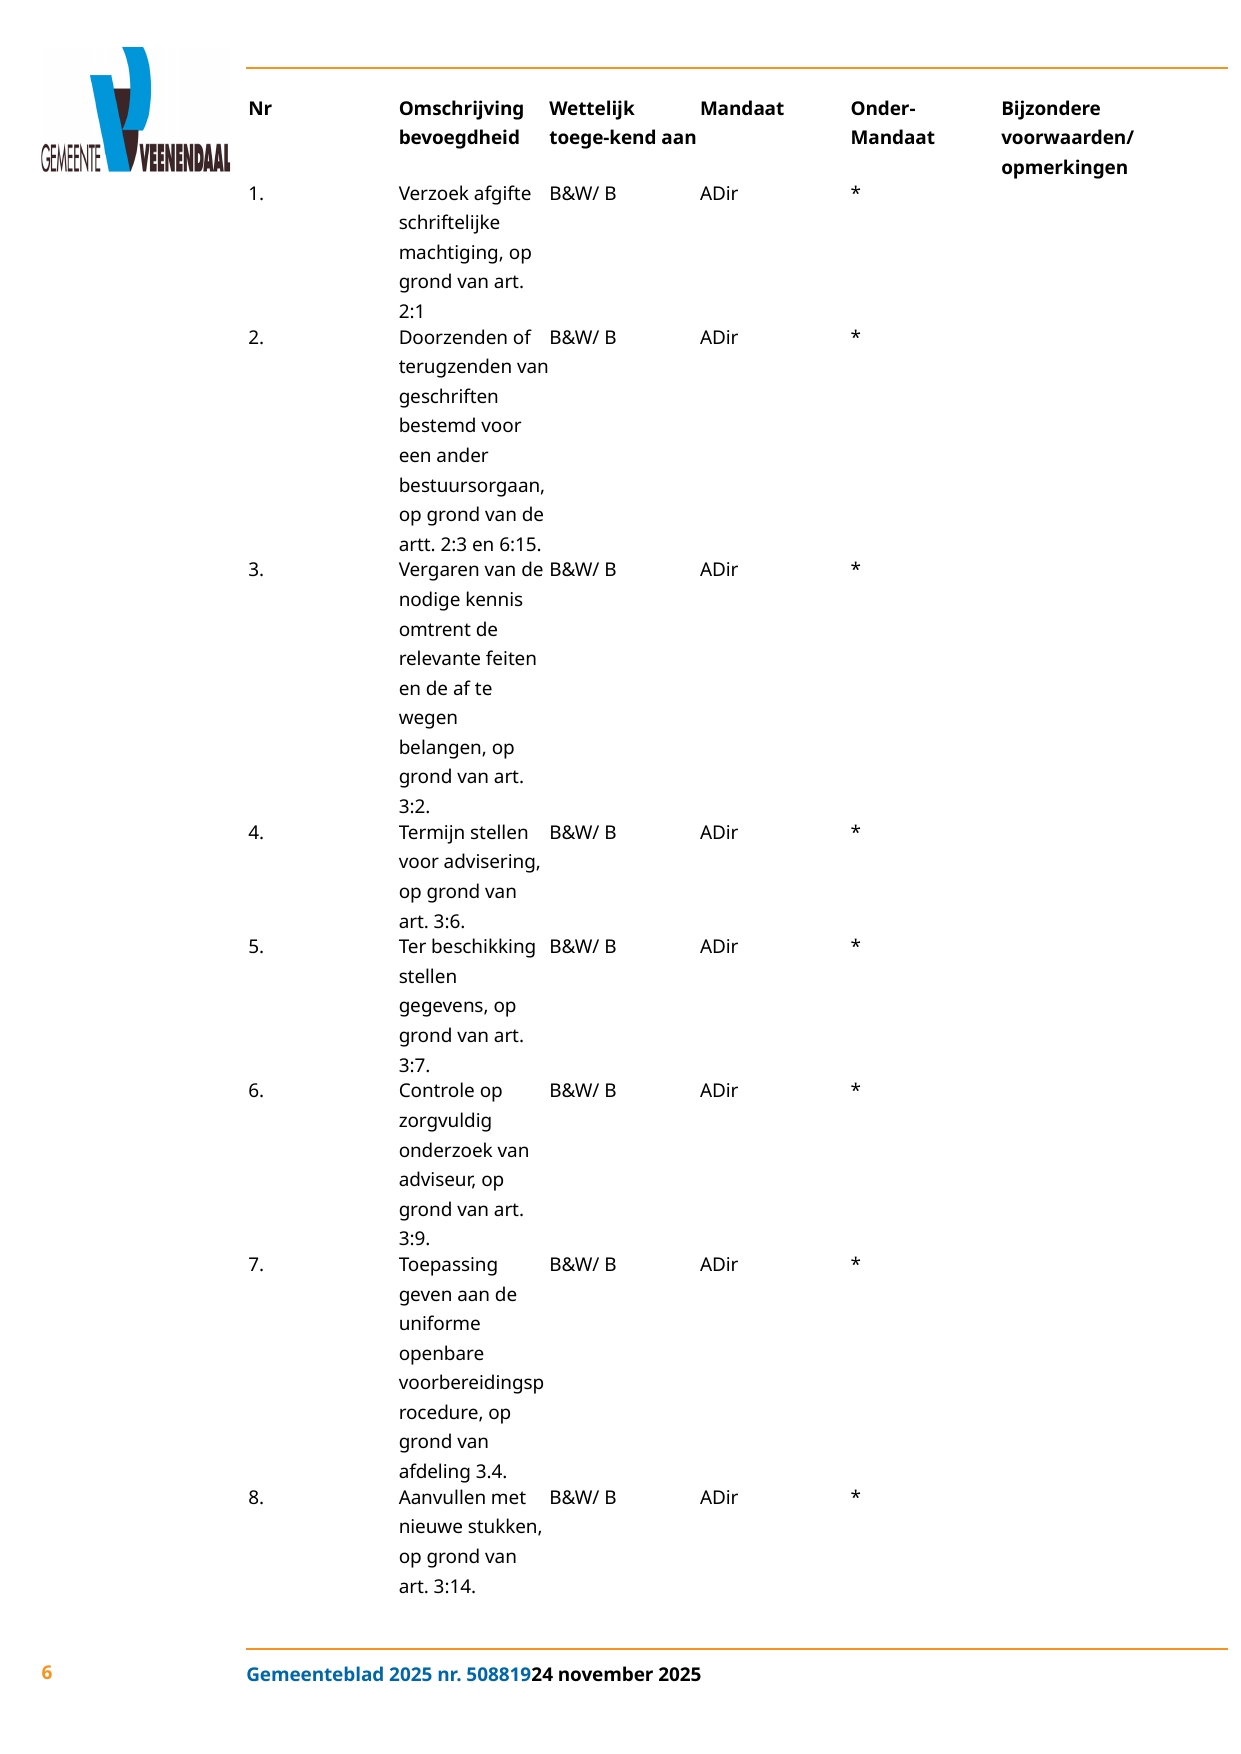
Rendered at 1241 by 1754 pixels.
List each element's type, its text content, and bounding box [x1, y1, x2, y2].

picture [123, 47, 231, 172]
table_cell [248, 819, 398, 933]
table_cell B&W/ B [549, 180, 700, 324]
table_cell * [850, 934, 1001, 1078]
table_header Bijzondere voorwaarden/ opmerkingen [1001, 95, 1152, 180]
table_cell ADir [700, 1251, 850, 1484]
table_cell * [850, 819, 1001, 933]
table_cell B&W/ B [549, 324, 700, 557]
table_cell Controle op zorgvuldig onderzoek van adviseur, op grond van art. 3:9. [399, 1078, 549, 1251]
table_cell [248, 1078, 398, 1251]
table_cell * [850, 180, 1001, 324]
table_cell Vergaren van de nodige kennis omtrent de relevante feiten en de af te wegen belangen, op grond van art. 3:2. [399, 557, 549, 819]
table_header Omschrijving bevoegdheid [399, 95, 549, 180]
table_cell Termijn stellen voor advisering, op grond van art. 3:6. [399, 819, 549, 933]
table_cell Verzoek afgifte schriftelijke machtiging, op grond van art. 2:1 [399, 180, 549, 324]
table_cell [1001, 1484, 1152, 1598]
picture [41, 47, 130, 172]
table_cell [248, 557, 398, 819]
table_cell * [850, 1251, 1001, 1484]
table_cell [248, 1484, 398, 1598]
table_cell [1001, 324, 1152, 557]
table_header Wettelijk toege-kend aan [549, 95, 700, 180]
table_cell Doorzenden of terugzenden van geschriften bestemd voor een ander bestuursorgaan, op grond van de artt. 2:3 en 6:15. [399, 324, 549, 557]
table_cell B&W/ B [549, 1251, 700, 1484]
table_cell [1001, 180, 1152, 324]
table_cell ADir [700, 934, 850, 1078]
table_cell ADir [700, 324, 850, 557]
table_cell [248, 180, 398, 324]
table_cell [248, 1251, 398, 1484]
table_cell B&W/ B [549, 1484, 700, 1598]
table_cell B&W/ B [549, 557, 700, 819]
table_cell Toepassing geven aan de uniforme openbare voorbereidingsprocedure, op grond van afdeling 3.4. [399, 1251, 549, 1484]
table_cell B&W/ B [549, 1078, 700, 1251]
table_cell [1001, 557, 1152, 819]
table_header Mandaat [700, 95, 850, 180]
table_cell * [850, 1484, 1001, 1598]
table_cell Aanvullen met nieuwe stukken, op grond van art. 3:14. [399, 1484, 549, 1598]
table_cell B&W/ B [549, 819, 700, 933]
table_cell [1001, 934, 1152, 1078]
table_cell [1001, 1078, 1152, 1251]
table_header Onder- Mandaat [850, 95, 1001, 180]
table_cell ADir [700, 557, 850, 819]
table_cell [248, 934, 398, 1078]
table_cell ADir [700, 180, 850, 324]
table_cell Ter beschikking stellen gegevens, op grond van art. 3:7. [399, 934, 549, 1078]
table_cell * [850, 1078, 1001, 1251]
table_cell ADir [700, 1078, 850, 1251]
table_cell [248, 324, 398, 557]
table_cell ADir [700, 819, 850, 933]
table_cell B&W/ B [549, 934, 700, 1078]
table_cell [1001, 1251, 1152, 1484]
table_cell * [850, 324, 1001, 557]
table_cell * [850, 557, 1001, 819]
table_cell [1001, 819, 1152, 933]
table_header Nr [248, 95, 398, 180]
table_cell ADir [700, 1484, 850, 1598]
